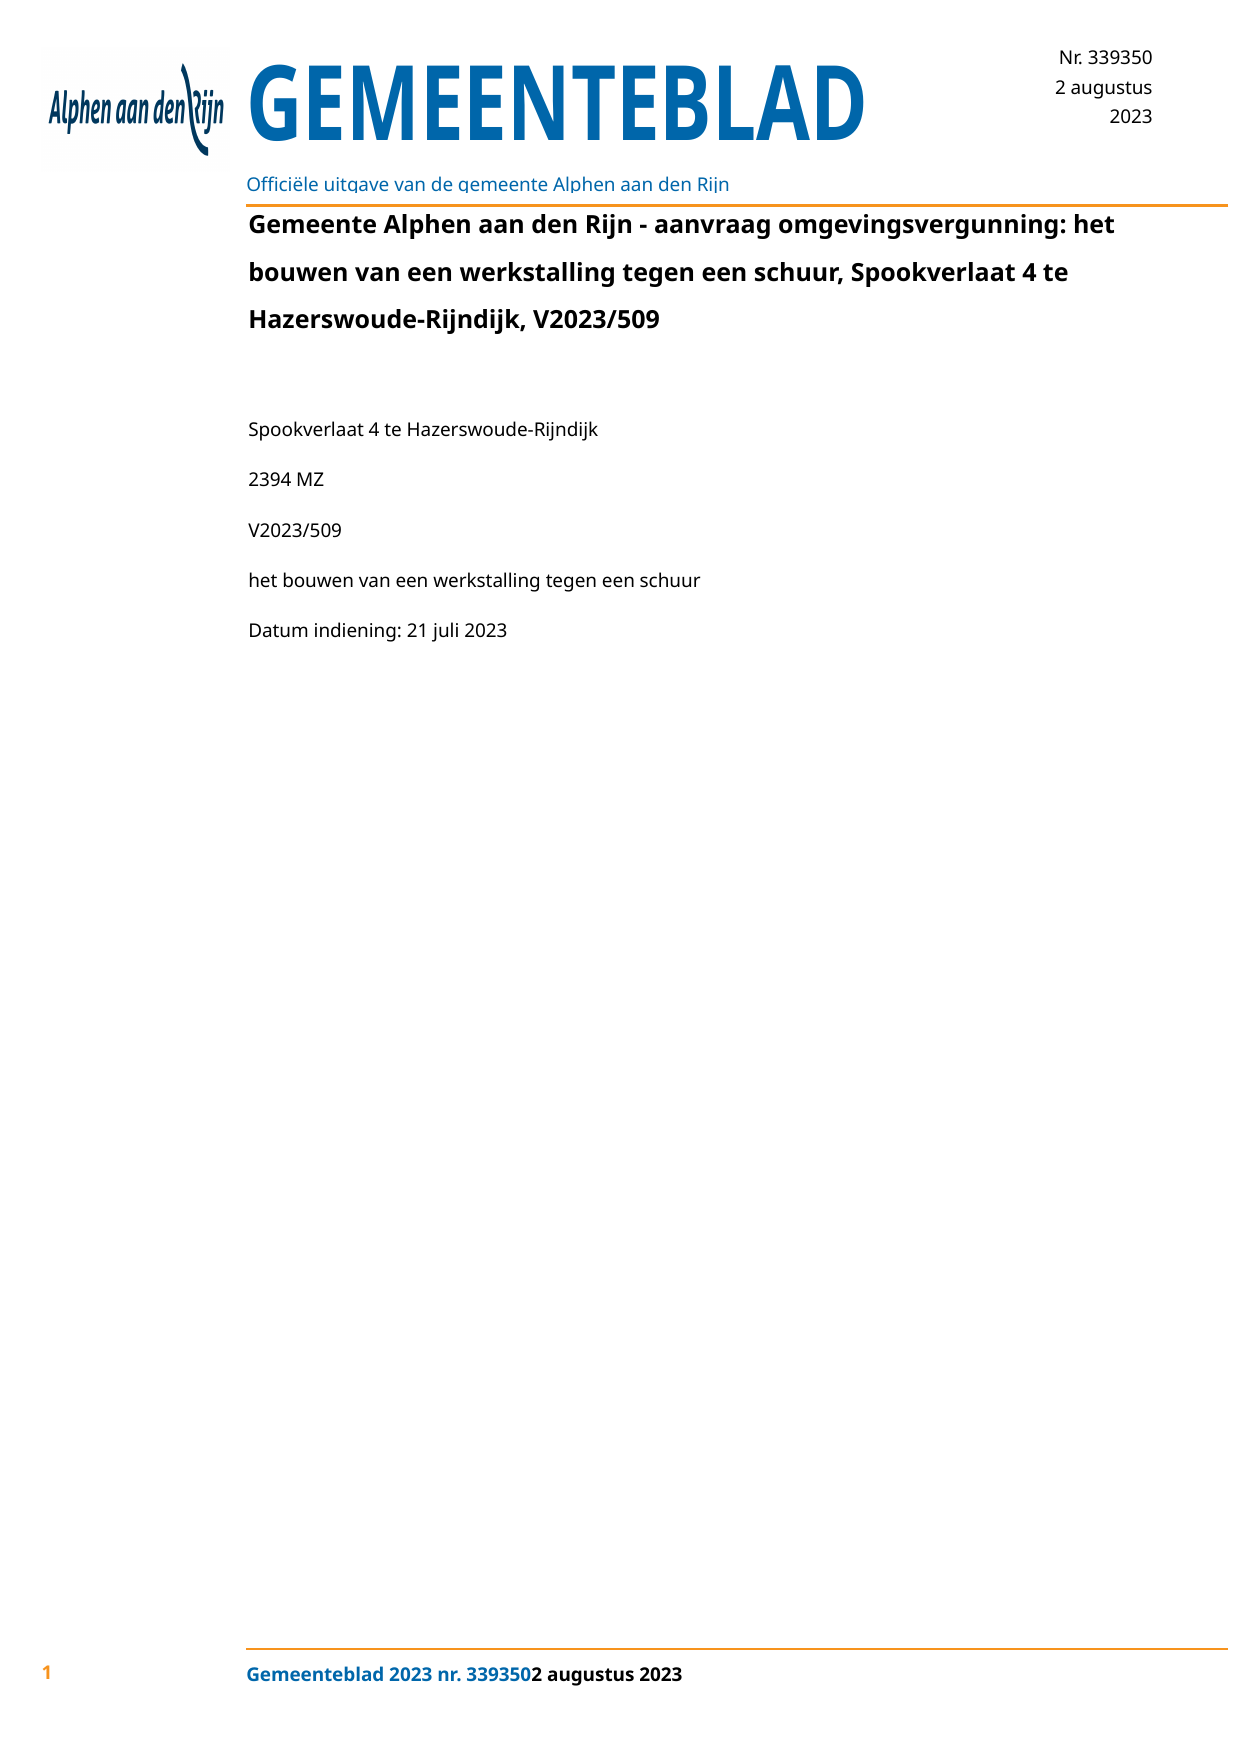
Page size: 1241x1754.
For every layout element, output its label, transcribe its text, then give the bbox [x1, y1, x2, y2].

text V2023/509 [248, 517, 1152, 542]
text het bouwen van een werkstalling tegen een schuur [248, 567, 1152, 593]
picture [41, 47, 231, 172]
text Gemeente Alphen aan den Rijn - aanvraag omgevingsvergunning: het bouwen van een werkstalling tegen een schuur, Spookverlaat 4 te Hazerswoude-Rijndijk, V2023/509 [248, 207, 1152, 336]
text Spookverlaat 4 te Hazerswoude-Rijndijk [248, 416, 1152, 442]
text 2394 MZ [248, 466, 1152, 492]
text Datum indiening: 21 juli 2023 [248, 618, 1152, 643]
